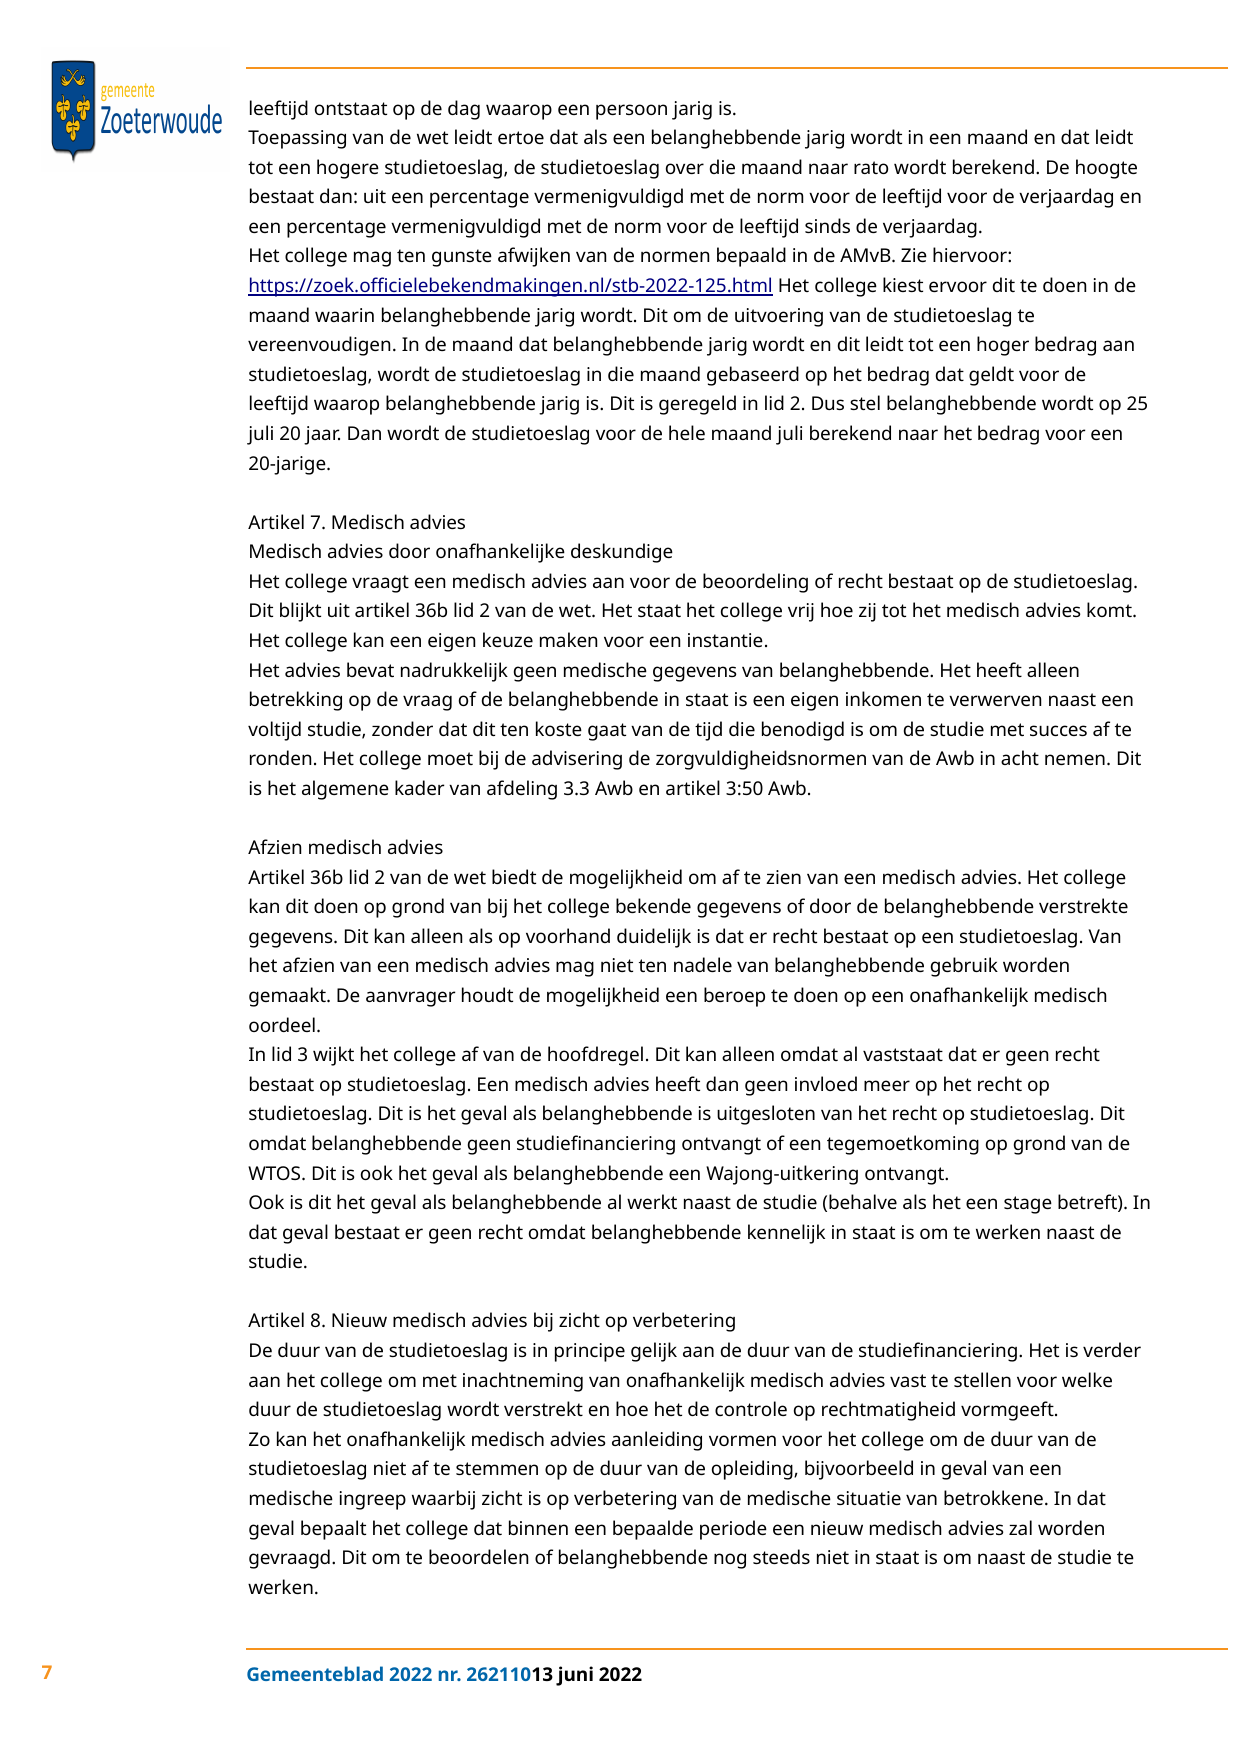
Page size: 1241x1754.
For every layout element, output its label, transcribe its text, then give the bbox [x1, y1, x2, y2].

text Dit blijkt uit artikel 36b lid 2 van de wet. Het staat het college vrij hoe zij tot het medisch advies komt. Het college kan een eigen keuze maken voor een instantie. [248, 598, 1152, 653]
text Artikel 7. Medisch advies [248, 509, 1152, 535]
text Afzien medisch advies [248, 834, 1152, 860]
text Artikel 36b lid 2 van de wet biedt de mogelijkheid om af te zien van een medisch advies. Het college kan dit doen op grond van bij het college bekende gegevens of door de belanghebbende verstrekte gegevens. Dit kan alleen als op voorhand duidelijk is dat er recht bestaat op een studietoeslag. Van het afzien van een medisch advies mag niet ten nadele van belanghebbende gebruik worden gemaakt. De aanvrager houdt de mogelijkheid een beroep te doen op een onafhankelijk medisch oordeel. [248, 864, 1152, 1038]
picture [41, 47, 231, 172]
text De duur van de studietoeslag is in principe gelijk aan de duur van de studiefinanciering. Het is verder aan het college om met inachtneming van onafhankelijk medisch advies vast te stellen voor welke duur de studietoeslag wordt verstrekt en hoe het de controle op rechtmatigheid vormgeeft. [248, 1337, 1152, 1422]
text Het college mag ten gunste afwijken van de normen bepaald in de AMvB. Zie hiervoor: https://zoek.officielebekendmakingen.nl/stb-2022-125.html Het college kiest ervoor dit te doen in de maand waarin belanghebbende jarig wordt. Dit om de uitvoering van de studietoeslag te vereenvoudigen. In de maand dat belanghebbende jarig wordt en dit leidt tot een hoger bedrag aan studietoeslag, wordt de studietoeslag in die maand gebaseerd op het bedrag dat geldt voor de leeftijd waarop belanghebbende jarig is. Dit is geregeld in lid 2. Dus stel belanghebbende wordt op 25 juli 20 jaar. Dan wordt de studietoeslag voor de hele maand juli berekend naar het bedrag voor een 20-jarige. [248, 243, 1152, 476]
text Zo kan het onafhankelijk medisch advies aanleiding vormen voor het college om de duur van de studietoeslag niet af te stemmen op de duur van de opleiding, bijvoorbeeld in geval van een medische ingreep waarbij zicht is op verbetering van de medische situatie van betrokkene. In dat geval bepaalt het college dat binnen een bepaalde periode een nieuw medisch advies zal worden gevraagd. Dit om te beoordelen of belanghebbende nog steeds niet in staat is om naast de studie te werken. [248, 1426, 1152, 1600]
text Toepassing van de wet leidt ertoe dat als een belanghebbende jarig wordt in een maand en dat leidt tot een hogere studietoeslag, de studietoeslag over die maand naar rato wordt berekend. De hoogte bestaat dan: uit een percentage vermenigvuldigd met de norm voor de leeftijd voor de verjaardag en een percentage vermenigvuldigd met de norm voor de leeftijd sinds de verjaardag. [248, 124, 1152, 239]
text Het advies bevat nadrukkelijk geen medische gegevens van belanghebbende. Het heeft alleen betrekking op de vraag of de belanghebbende in staat is een eigen inkomen te verwerven naast een [248, 657, 1152, 712]
text Artikel 8. Nieuw medisch advies bij zicht op verbetering [248, 1308, 1152, 1333]
text In lid 3 wijkt het college af van de hoofdregel. Dit kan alleen omdat al vaststaat dat er geen recht bestaat op studietoeslag. Een medisch advies heeft dan geen invloed meer op het recht op studietoeslag. Dit is het geval als belanghebbende is uitgesloten van het recht op studietoeslag. Dit omdat belanghebbende geen studiefinanciering ontvangt of een tegemoetkoming op grond van de WTOS. Dit is ook het geval als belanghebbende een Wajong-uitkering ontvangt. [248, 1041, 1152, 1186]
text Ook is dit het geval als belanghebbende al werkt naast de studie (behalve als het een stage betreft). In dat geval bestaat er geen recht omdat belanghebbende kennelijk in staat is om te werken naast de studie. [248, 1189, 1152, 1274]
text Het college vraagt een medisch advies aan voor de beoordeling of recht bestaat op de studietoeslag. [248, 568, 1152, 594]
text voltijd studie, zonder dat dit ten koste gaat van de tijd die benodigd is om de studie met succes af te ronden. Het college moet bij de advisering de zorgvuldigheidsnormen van de Awb in acht nemen. Dit is het algemene kader van afdeling 3.3 Awb en artikel 3:50 Awb. [248, 716, 1152, 801]
text leeftijd ontstaat op de dag waarop een persoon jarig is. [248, 95, 1152, 121]
text Medisch advies door onafhankelijke deskundige [248, 538, 1152, 564]
